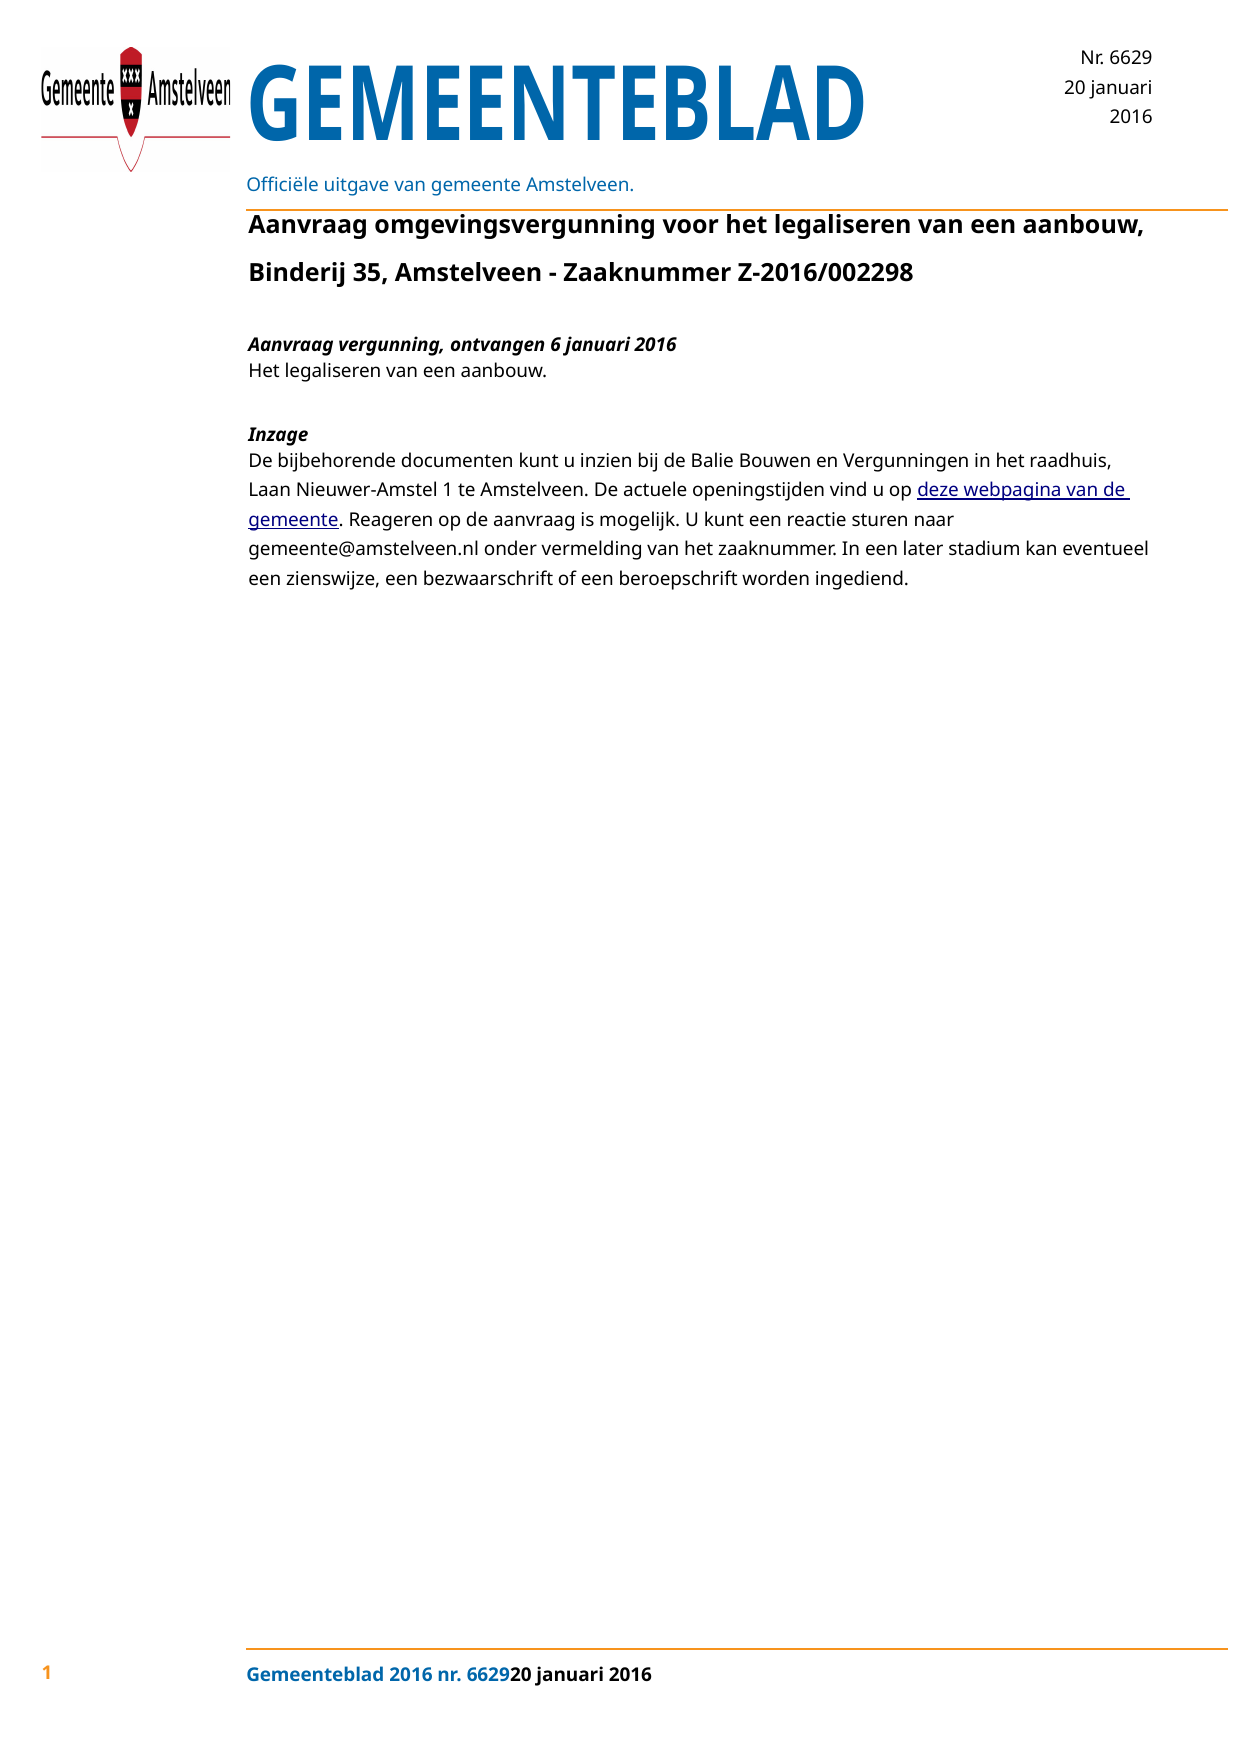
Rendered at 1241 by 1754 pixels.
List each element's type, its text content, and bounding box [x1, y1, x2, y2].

text Aanvraag omgevingsvergunning voor het legaliseren van een aanbouw, Binderij 35, Amstelveen - Zaaknummer Z-2016/002298 [248, 211, 1152, 288]
text Inzage [248, 421, 1152, 447]
text Aanvraag vergunning, ontvangen 6 januari 2016 [248, 331, 1152, 357]
picture [41, 47, 231, 172]
text De bijbehorende documenten kunt u inzien bij de Balie Bouwen en Vergunningen in het raadhuis, Laan Nieuwer-Amstel 1 te Amstelveen. De actuele openingstijden vind u op deze webpagina van de gemeente. Reageren op de aanvraag is mogelijk. U kunt een reactie sturen naar gemeente@amstelveen.nl onder vermelding van het zaaknummer. In een later stadium kan eventueel een zienswijze, een bezwaarschrift of een beroepschrift worden ingediend. [248, 447, 1152, 591]
text Het legaliseren van een aanbouw. [248, 357, 1152, 383]
